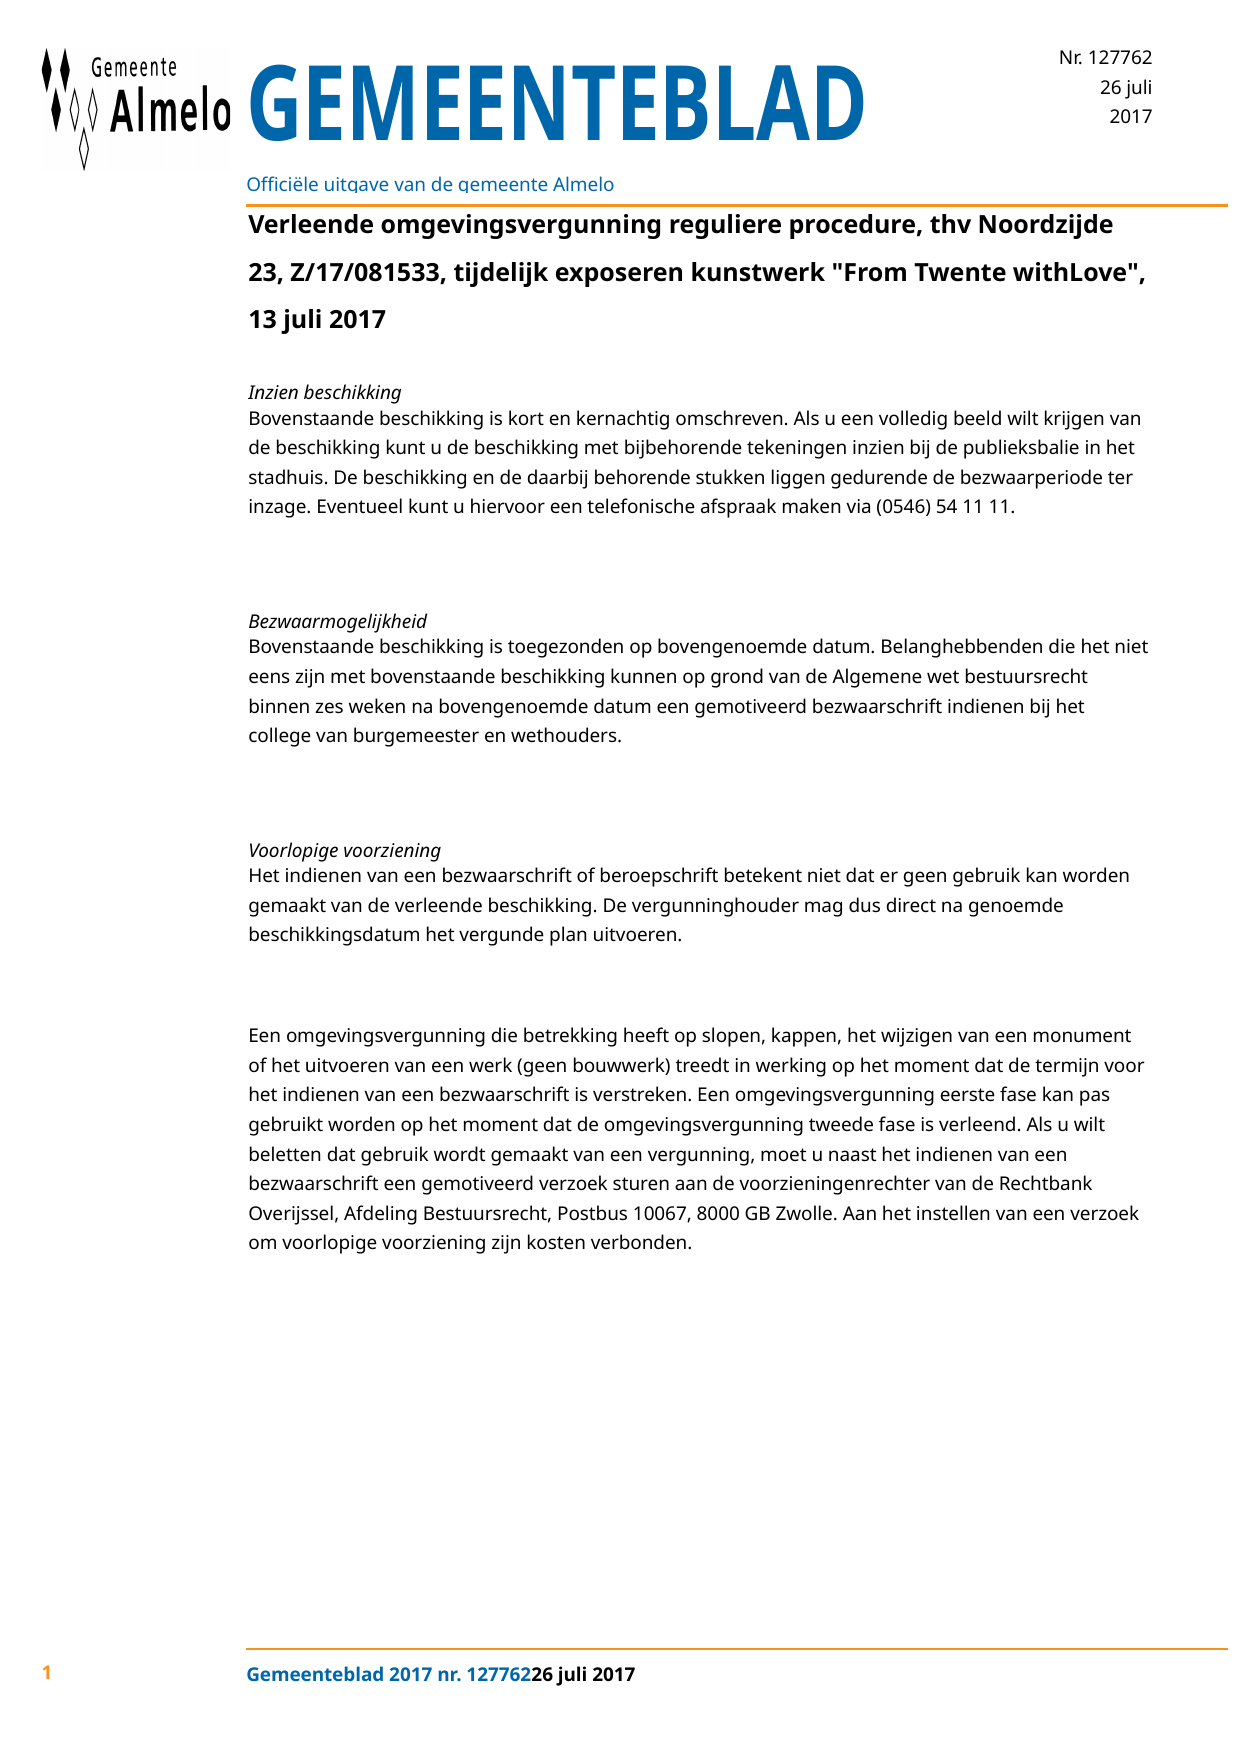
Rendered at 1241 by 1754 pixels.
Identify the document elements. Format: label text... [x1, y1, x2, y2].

text Verleende omgevingsvergunning reguliere procedure, thv Noordzijde 23, Z/17/081533, tijdelijk exposeren kunstwerk "From Twente withLove", 13 juli 2017 [248, 207, 1152, 336]
picture [41, 47, 231, 172]
text Het indienen van een bezwaarschrift of beroepschrift betekent niet dat er geen gebruik kan worden gemaakt van de verleende beschikking. De vergunninghouder mag dus direct na genoemde beschikkingsdatum het vergunde plan uitvoeren. [248, 862, 1152, 947]
text Bezwaarmogelijkheid [248, 608, 1152, 634]
text Bovenstaande beschikking is toegezonden op bovengenoemde datum. Belanghebbenden die het niet eens zijn met bovenstaande beschikking kunnen op grond van de Algemene wet bestuursrecht binnen zes weken na bovengenoemde datum een gemotiveerd bezwaarschrift indienen bij het college van burgemeester en wethouders. [248, 634, 1152, 748]
text Bovenstaande beschikking is kort en kernachtig omschreven. Als u een volledig beeld wilt krijgen van de beschikking kunt u de beschikking met bijbehorende tekeningen inzien bij de publieksbalie in het stadhuis. De beschikking en de daarbij behorende stukken liggen gedurende de bezwaarperiode ter inzage. Eventueel kunt u hiervoor een telefonische afspraak maken via (0546) 54 11 11. [248, 405, 1152, 519]
text Voorlopige voorziening [248, 837, 1152, 862]
text Inzien beschikking [248, 379, 1152, 405]
text Een omgevingsvergunning die betrekking heeft op slopen, kappen, het wijzigen van een monument of het uitvoeren van een werk (geen bouwwerk) treedt in werking op het moment dat de termijn voor het indienen van een bezwaarschrift is verstreken. Een omgevingsvergunning eerste fase kan pas gebruikt worden op het moment dat de omgevingsvergunning tweede fase is verleend. Als u wilt beletten dat gebruik wordt gemaakt van een vergunning, moet u naast het indienen van een bezwaarschrift een gemotiveerd verzoek sturen aan de voorzieningenrechter van de Rechtbank Overijssel, Afdeling Bestuursrecht, Postbus 10067, 8000 GB Zwolle. Aan het instellen van een verzoek om voorlopige voorziening zijn kosten verbonden. [248, 1022, 1152, 1255]
